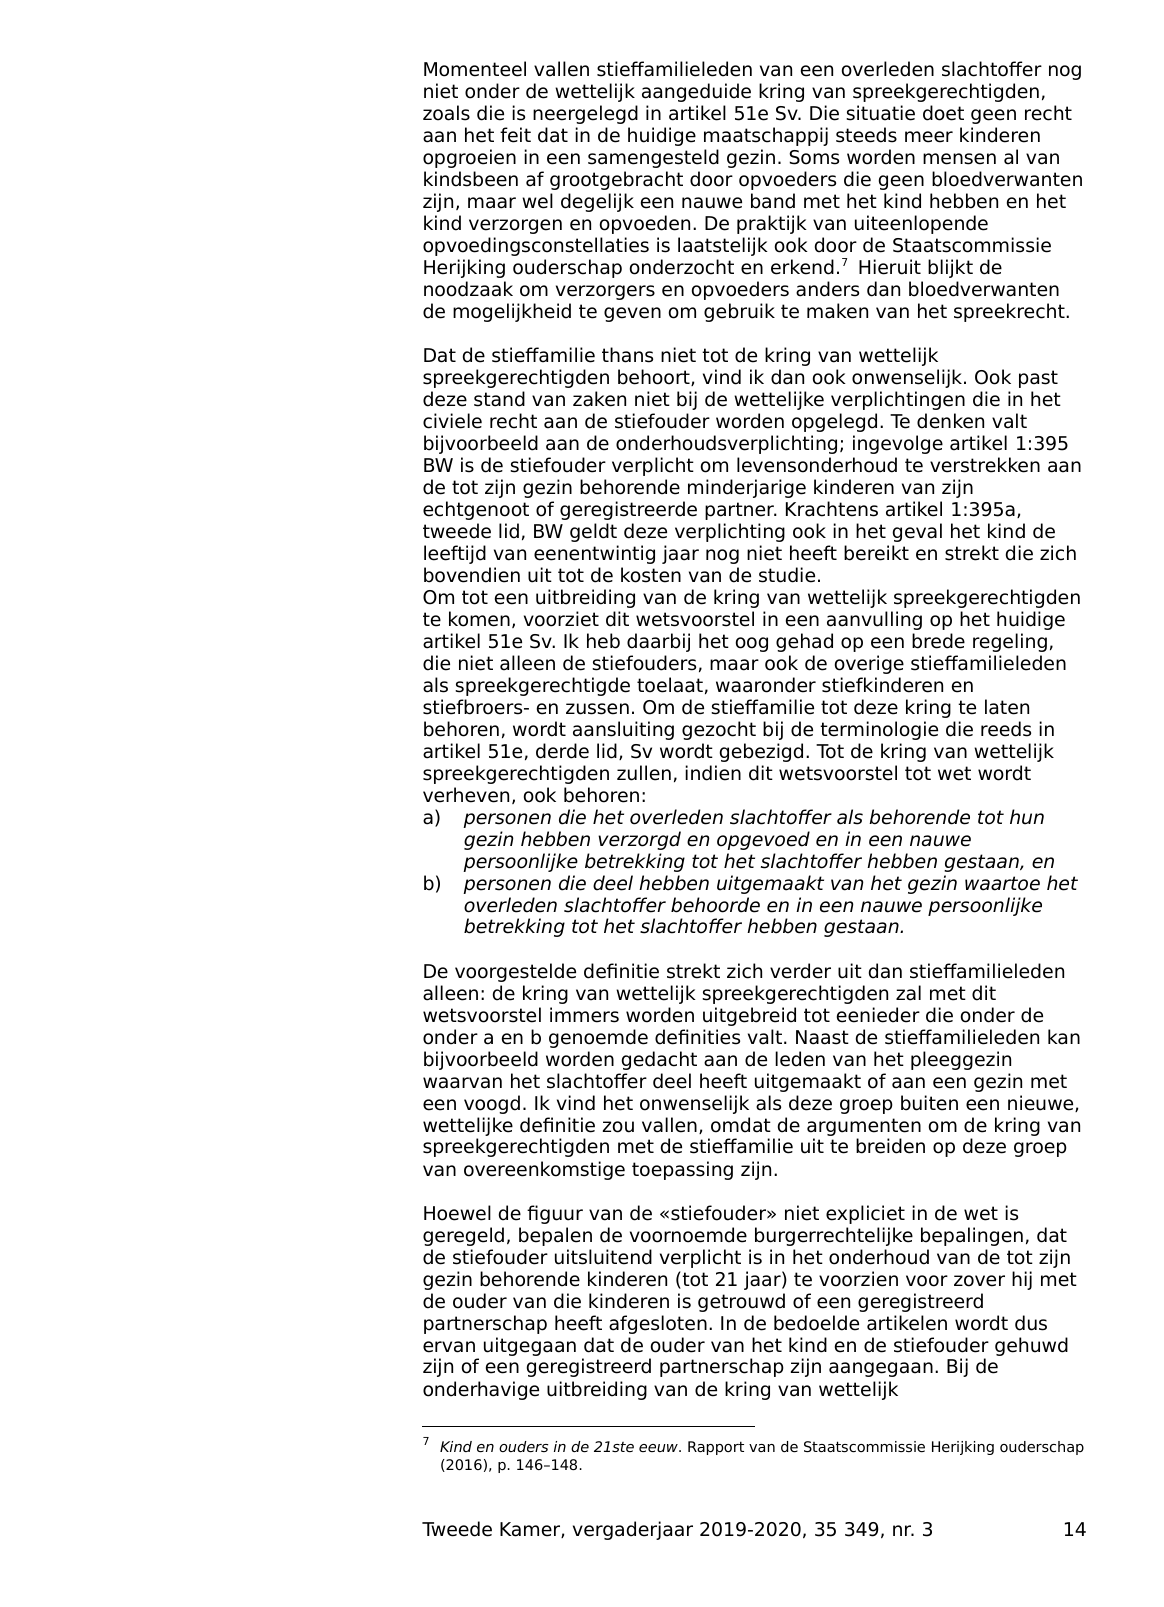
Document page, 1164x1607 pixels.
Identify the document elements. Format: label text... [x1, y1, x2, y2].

text De voorgestelde definitie strekt zich verder uit dan stieffamilieleden alleen: de kring van wettelijk spreekgerechtigden zal met dit wetsvoorstel immers worden uitgebreid tot eenieder die onder de onder a en b genoemde definities valt. Naast de stieffamilieleden kan bijvoorbeeld worden gedacht aan de leden van het pleeggezin waarvan het slachtoffer deel heeft uitgemaakt of aan een gezin met een voogd. Ik vind het onwenselijk als deze groep buiten een nieuwe, wettelijke definitie zou vallen, omdat de argumenten om de kring van spreekgerechtigden met de stieffamilie uit te breiden op deze groep van overeenkomstige toepassing zijn. [422, 961, 1087, 1180]
text Hoewel de figuur van de «stiefouder» niet expliciet in de wet is geregeld, bepalen de voornoemde burgerrechtelijke bepalingen, dat de stiefouder uitsluitend verplicht is in het onderhoud van de tot zijn gezin behorende kinderen (tot 21 jaar) te voorzien voor zover hij met de ouder van die kinderen is getrouwd of een geregistreerd partnerschap heeft afgesloten. In de bedoelde artikelen wordt dus ervan uitgegaan dat de ouder van het kind en de stiefouder gehuwd zijn of een geregistreerd partnerschap zijn aangegaan. Bij de onderhavige uitbreiding van de kring van wettelijk [422, 1203, 1087, 1400]
text Om tot een uitbreiding van de kring van wettelijk spreekgerechtigden te komen, voorziet dit wetsvoorstel in een aanvulling op het huidige artikel 51e Sv. Ik heb daarbij het oog gehad op een brede regeling, die niet alleen de stiefouders, maar ook de overige stieffamilieleden als spreekgerechtigde toelaat, waaronder stiefkinderen en stiefbroers- en zussen. Om de stieffamilie tot deze kring te laten behoren, wordt aansluiting gezocht bij de terminologie die reeds in artikel 51e, derde lid, Sv wordt gebezigd. Tot de kring van wettelijk spreekgerechtigden zullen, indien dit wetsvoorstel tot wet wordt verheven, ook behoren: [422, 587, 1087, 807]
text a) personen die het overleden slachtoffer als behorende tot hun gezin hebben verzorgd en opgevoed en in een nauwe persoonlijke betrekking tot het slachtoffer hebben gestaan, en [422, 807, 1087, 872]
text Kind en ouders in de 21ste eeuw. Rapport van de Staatscommissie Herijking ouderschap (2016), p. 146–148. [422, 1435, 1087, 1474]
text Dat de stieffamilie thans niet tot de kring van wettelijk spreekgerechtigden behoort, vind ik dan ook onwenselijk. Ook past deze stand van zaken niet bij de wettelijke verplichtingen die in het civiele recht aan de stiefouder worden opgelegd. Te denken valt bijvoorbeeld aan de onderhoudsverplichting; ingevolge artikel 1:395 BW is de stiefouder verplicht om levensonderhoud te verstrekken aan de tot zijn gezin behorende minderjarige kinderen van zijn echtgenoot of geregistreerde partner. Krachtens artikel 1:395a, tweede lid, BW geldt deze verplichting ook in het geval het kind de leeftijd van eenentwintig jaar nog niet heeft bereikt en strekt die zich bovendien uit tot de kosten van de studie. [422, 345, 1087, 587]
text b) personen die deel hebben uitgemaakt van het gezin waartoe het overleden slachtoffer behoorde en in een nauwe persoonlijke betrekking tot het slachtoffer hebben gestaan. [422, 872, 1087, 938]
text Momenteel vallen stieffamilieleden van een overleden slachtoffer nog niet onder de wettelijk aangeduide kring van spreekgerechtigden, zoals die is neergelegd in artikel 51e Sv. Die situatie doet geen recht aan het feit dat in de huidige maatschappij steeds meer kinderen opgroeien in een samengesteld gezin. Soms worden mensen al van kindsbeen af grootgebracht door opvoeders die geen bloedverwanten zijn, maar wel degelijk een nauwe band met het kind hebben en het kind verzorgen en opvoeden. De praktijk van uiteenlopende opvoedingsconstellaties is laatstelijk ook door de Staatscommissie Herijking ouderschap onderzocht en erkend. Hieruit blijkt de noodzaak om verzorgers en opvoeders anders dan bloedverwanten de mogelijkheid te geven om gebruik te maken van het spreekrecht. [422, 59, 1087, 323]
